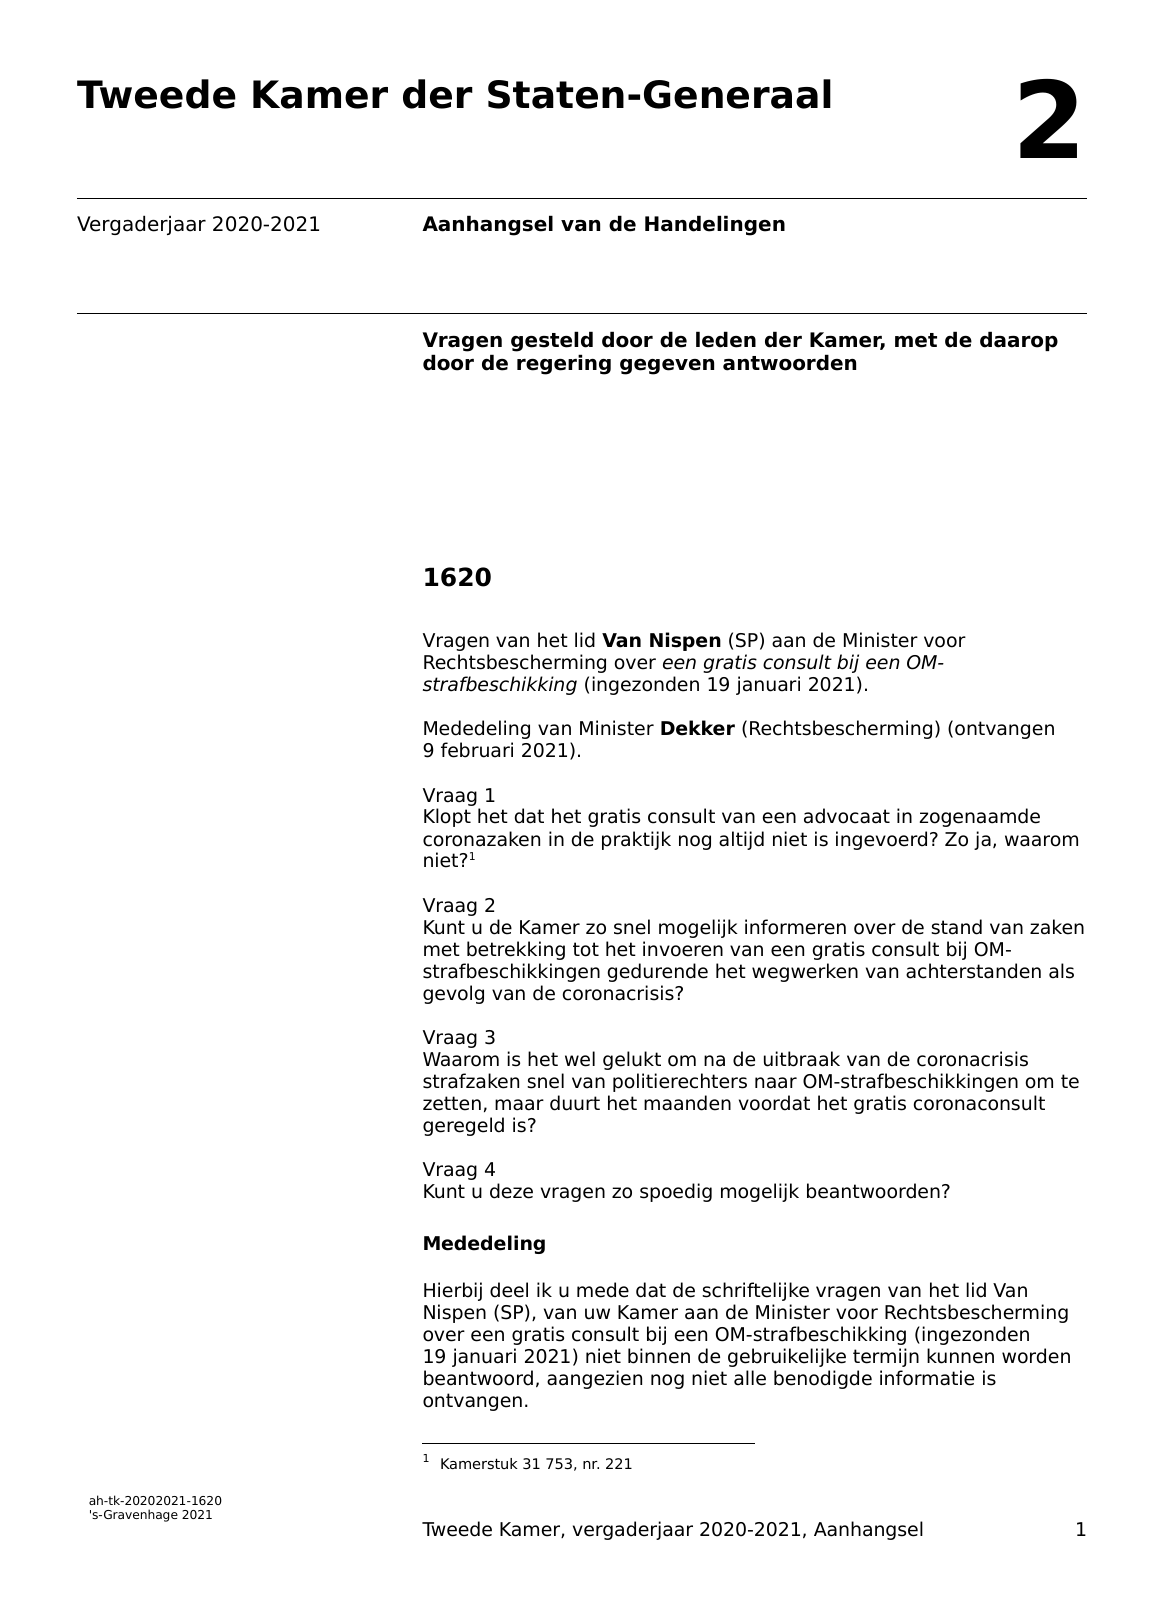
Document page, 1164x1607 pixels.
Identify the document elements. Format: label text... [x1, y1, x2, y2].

table_cell Vragen gesteld door de leden der Kamer, met de daarop door de regering gegeven antwoorden [422, 314, 1087, 375]
table_cell Vergaderjaar 2020-2021 [77, 199, 422, 313]
text Kunt u de Kamer zo snel mogelijk informeren over de stand van zaken met betrekking tot het invoeren van een gratis consult bij OM-strafbeschikkingen gedurende het wegwerken van achterstanden als gevolg van de coronacrisis? [422, 917, 1087, 1004]
table_cell [77, 314, 422, 375]
text Vragen van het lid Van Nispen (SP) aan de Minister voor Rechtsbescherming over een gratis consult bij een OM-strafbeschikking (ingezonden 19 januari 2021). [422, 630, 1087, 696]
subtitle Mededeling [422, 1233, 1087, 1255]
text Klopt het dat het gratis consult van een advocaat in zogenaamde coronazaken in de praktijk nog altijd niet is ingevoerd? Zo ja, waarom niet? [422, 806, 1087, 872]
text ah-tk-20202021-1620 [88, 1494, 323, 1508]
text Vraag 1 [422, 784, 1087, 806]
table_header 2 [886, 59, 1087, 198]
text Hierbij deel ik u mede dat de schriftelijke vragen van het lid Van Nispen (SP), van uw Kamer aan de Minister voor Rechtsbescherming over een gratis consult bij een OM-strafbeschikking (ingezonden 19 januari 2021) niet binnen de gebruikelijke termijn kunnen worden beantwoord, aangezien nog niet alle benodigde informatie is ontvangen. [422, 1280, 1087, 1412]
text Vraag 3 [422, 1027, 1087, 1049]
text Vraag 2 [422, 894, 1087, 917]
text Waarom is het wel gelukt om na de uitbraak van de coronacrisis strafzaken snel van politierechters naar OM-strafbeschikkingen om te zetten, maar duurt het maanden voordat het gratis coronaconsult geregeld is? [422, 1049, 1087, 1137]
table_header Tweede Kamer der Staten-Generaal [77, 59, 886, 198]
text 1620 [422, 563, 1087, 592]
text Mededeling van Minister Dekker (Rechtsbescherming) (ontvangen 9 februari 2021). [422, 718, 1087, 762]
table_cell Aanhangsel van de Handelingen [422, 199, 1087, 313]
text Kunt u deze vragen zo spoedig mogelijk beantwoorden? [422, 1181, 1087, 1203]
text 's-Gravenhage 2021 [88, 1508, 323, 1522]
text Vraag 4 [422, 1159, 1087, 1181]
text Kamerstuk 31 753, nr. 221 [422, 1452, 1087, 1474]
